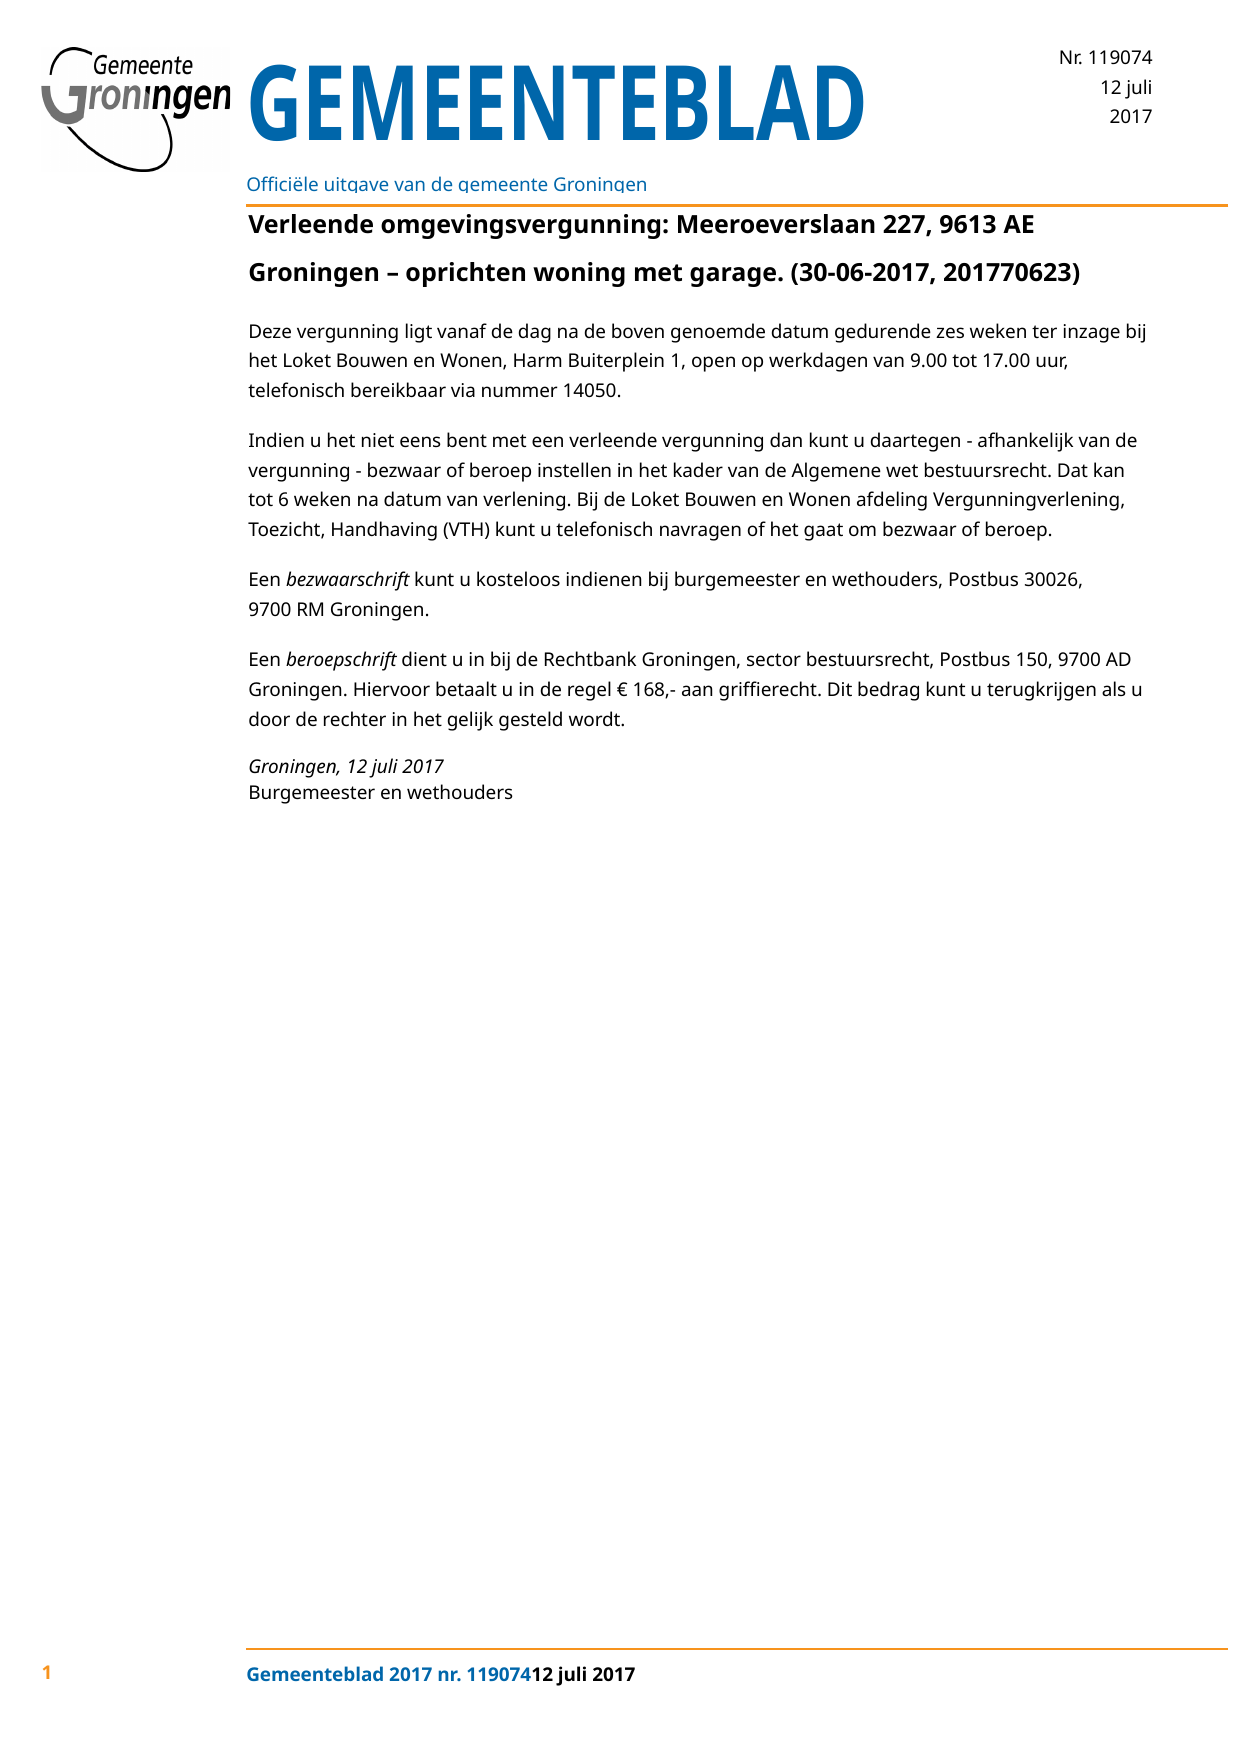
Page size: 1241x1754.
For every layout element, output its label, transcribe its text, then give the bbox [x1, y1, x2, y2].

text Verleende omgevingsvergunning: Meeroeverslaan 227, 9613 AE Groningen – oprichten woning met garage. (30-06-2017, 201770623) [248, 207, 1152, 288]
text Een bezwaarschrift kunt u kosteloos indienen bij burgemeester en wethouders, Postbus 30026, 9700 RM Groningen. [248, 567, 1152, 622]
text Burgemeester en wethouders [248, 779, 1152, 805]
picture [41, 47, 231, 172]
text Deze vergunning ligt vanaf de dag na de boven genoemde datum gedurende zes weken ter inzage bij het Loket Bouwen en Wonen, Harm Buiterplein 1, open op werkdagen van 9.00 tot 17.00 uur, telefonisch bereikbaar via nummer 14050. [248, 318, 1152, 403]
text Groningen, 12 juli 2017 [248, 754, 1152, 779]
text Indien u het niet eens bent met een verleende vergunning dan kunt u daartegen - afhankelijk van de vergunning - bezwaar of beroep instellen in het kader van de Algemene wet bestuursrecht. Dat kan tot 6 weken na datum van verlening. Bij de Loket Bouwen en Wonen afdeling Vergunningverlening, Toezicht, Handhaving (VTH) kunt u telefonisch navragen of het gaat om bezwaar of beroep. [248, 427, 1152, 542]
text Een beroepschrift dient u in bij de Rechtbank Groningen, sector bestuursrecht, Postbus 150, 9700 AD Groningen. Hiervoor betaalt u in de regel € 168,- aan griffierecht. Dit bedrag kunt u terugkrijgen als u door de rechter in het gelijk gesteld wordt. [248, 647, 1152, 732]
